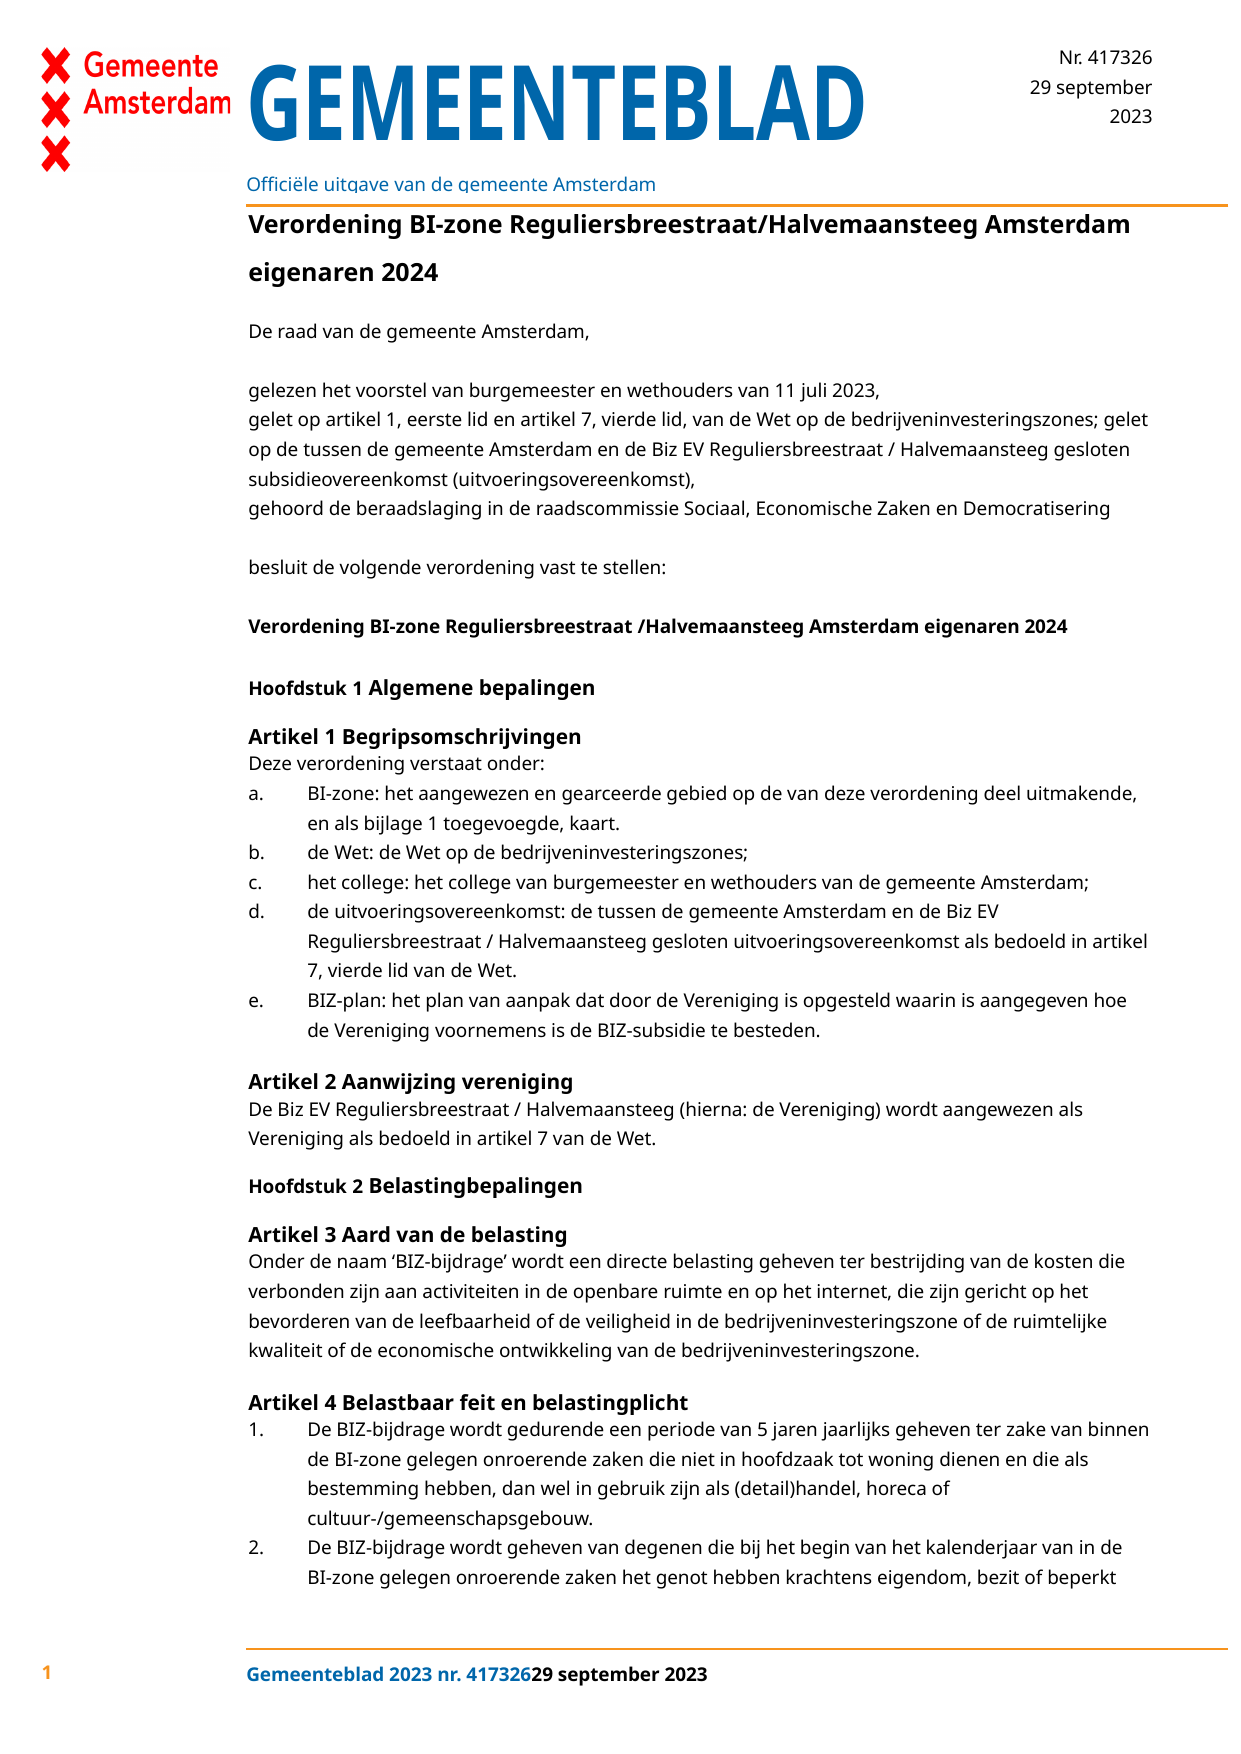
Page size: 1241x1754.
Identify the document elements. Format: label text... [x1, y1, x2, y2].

list BIZ-plan: het plan van aanpak dat door de Vereniging is opgesteld waarin is aangegeven hoe de Vereniging voornemens is de BIZ-subsidie te besteden. [248, 987, 1152, 1043]
text gehoord de beraadslaging in de raadscommissie Sociaal, Economische Zaken en Democratisering [248, 495, 1152, 521]
list het college: het college van burgemeester en wethouders van de gemeente Amsterdam; [248, 869, 1152, 895]
text Hoofdstuk 1 Algemene bepalingen [248, 673, 1152, 701]
text Hoofdstuk 2 Belastingbepalingen [248, 1171, 1152, 1199]
text gelezen het voorstel van burgemeester en wethouders van 11 juli 2023, [248, 377, 1152, 403]
text Artikel 1 Begripsomschrijvingen [248, 722, 1152, 751]
list de Wet: de Wet op de bedrijveninvesteringszones; [248, 839, 1152, 865]
text Deze verordening verstaat onder: [248, 751, 1152, 776]
text Verordening BI-zone Reguliersbreestraat/Halvemaansteeg Amsterdam eigenaren 2024 [248, 207, 1152, 288]
text Artikel 4 Belastbaar feit en belastingplicht [248, 1388, 1152, 1416]
text De Biz EV Reguliersbreestraat / Halvemaansteeg (hierna: de Vereniging) wordt aangewezen als Vereniging als bedoeld in artikel 7 van de Wet. [248, 1096, 1152, 1151]
text besluit de volgende verordening vast te stellen: [248, 554, 1152, 580]
picture [41, 47, 231, 172]
text Verordening BI-zone Reguliersbreestraat /Halvemaansteeg Amsterdam eigenaren 2024 [248, 614, 1152, 639]
list de uitvoeringsovereenkomst: de tussen de gemeente Amsterdam en de Biz EV Reguliersbreestraat / Halvemaansteeg gesloten uitvoeringsovereenkomst als bedoeld in artikel 7, vierde lid van de Wet. [248, 898, 1152, 983]
text De raad van de gemeente Amsterdam, [248, 318, 1152, 344]
text Artikel 2 Aanwijzing vereniging [248, 1067, 1152, 1096]
text Onder de naam ‘BIZ-bijdrage’ wordt een directe belasting geheven ter bestrijding van de kosten die verbonden zijn aan activiteiten in de openbare ruimte en op het internet, die zijn gericht op het bevorderen van de leefbaarheid of de veiligheid in de bedrijveninvesteringszone of de ruimtelijke kwaliteit of de economische ontwikkeling van de bedrijveninvesteringszone. [248, 1249, 1152, 1363]
list De BIZ-bijdrage wordt geheven van degenen die bij het begin van het kalenderjaar van in de BI-zone gelegen onroerende zaken het genot hebben krachtens eigendom, bezit of beperkt [248, 1534, 1152, 1590]
list BI-zone: het aangewezen en gearceerde gebied op de van deze verordening deel uitmakende, en als bijlage 1 toegevoegde, kaart. [248, 780, 1152, 836]
text Artikel 3 Aard van de belasting [248, 1220, 1152, 1249]
list De BIZ-bijdrage wordt gedurende een periode van 5 jaren jaarlijks geheven ter zake van binnen de BI-zone gelegen onroerende zaken die niet in hoofdzaak tot woning dienen en die als bestemming hebben, dan wel in gebruik zijn als (detail)handel, horeca of cultuur-/gemeenschapsgebouw. [248, 1416, 1152, 1531]
text gelet op artikel 1, eerste lid en artikel 7, vierde lid, van de Wet op de bedrijveninvesteringszones; gelet op de tussen de gemeente Amsterdam en de Biz EV Reguliersbreestraat / Halvemaansteeg gesloten subsidieovereenkomst (uitvoeringsovereenkomst), [248, 407, 1152, 492]
